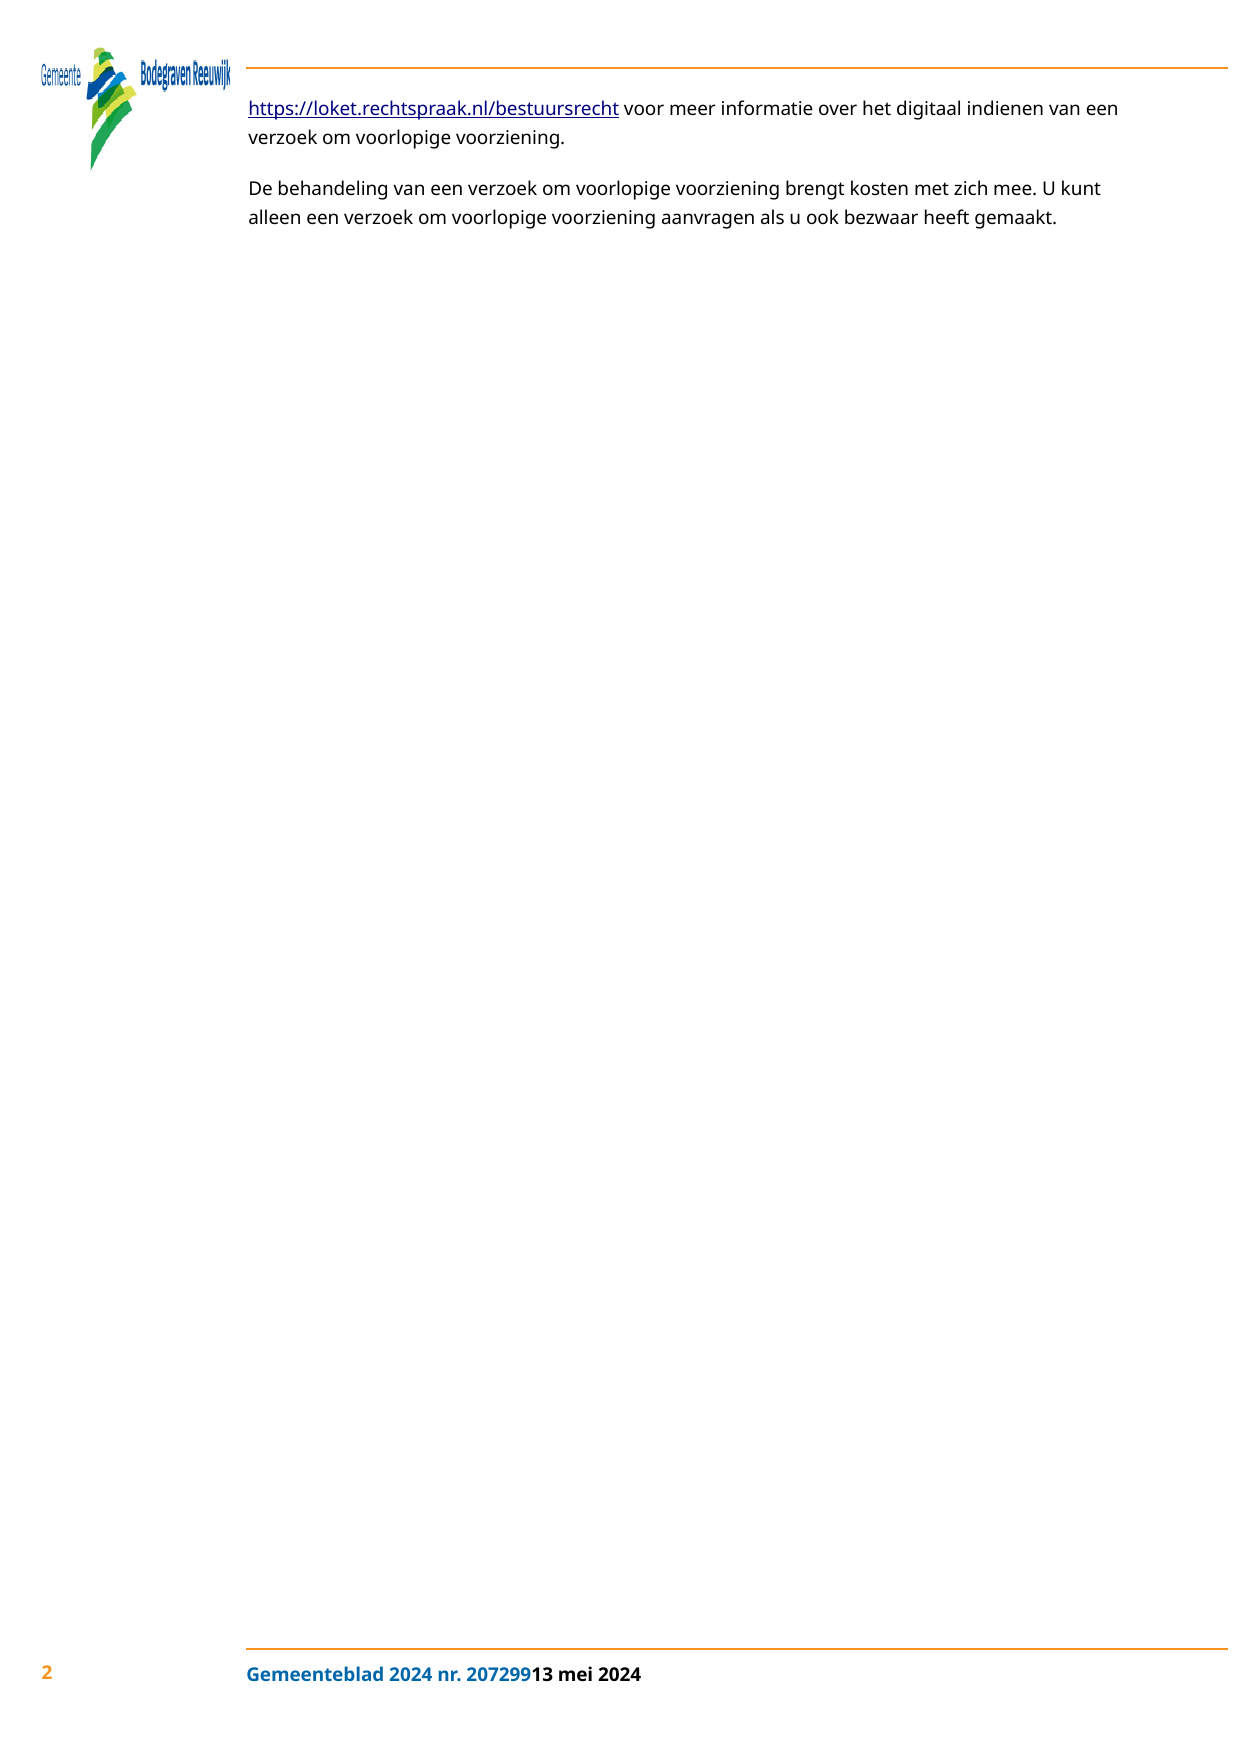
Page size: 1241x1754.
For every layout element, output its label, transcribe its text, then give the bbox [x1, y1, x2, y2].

picture [41, 47, 231, 172]
text https://loket.rechtspraak.nl/bestuursrecht voor meer informatie over het digitaal indienen van een verzoek om voorlopige voorziening. [248, 95, 1152, 150]
text De behandeling van een verzoek om voorlopige voorziening brengt kosten met zich mee. U kunt alleen een verzoek om voorlopige voorziening aanvragen als u ook bezwaar heeft gemaakt. [248, 175, 1152, 230]
